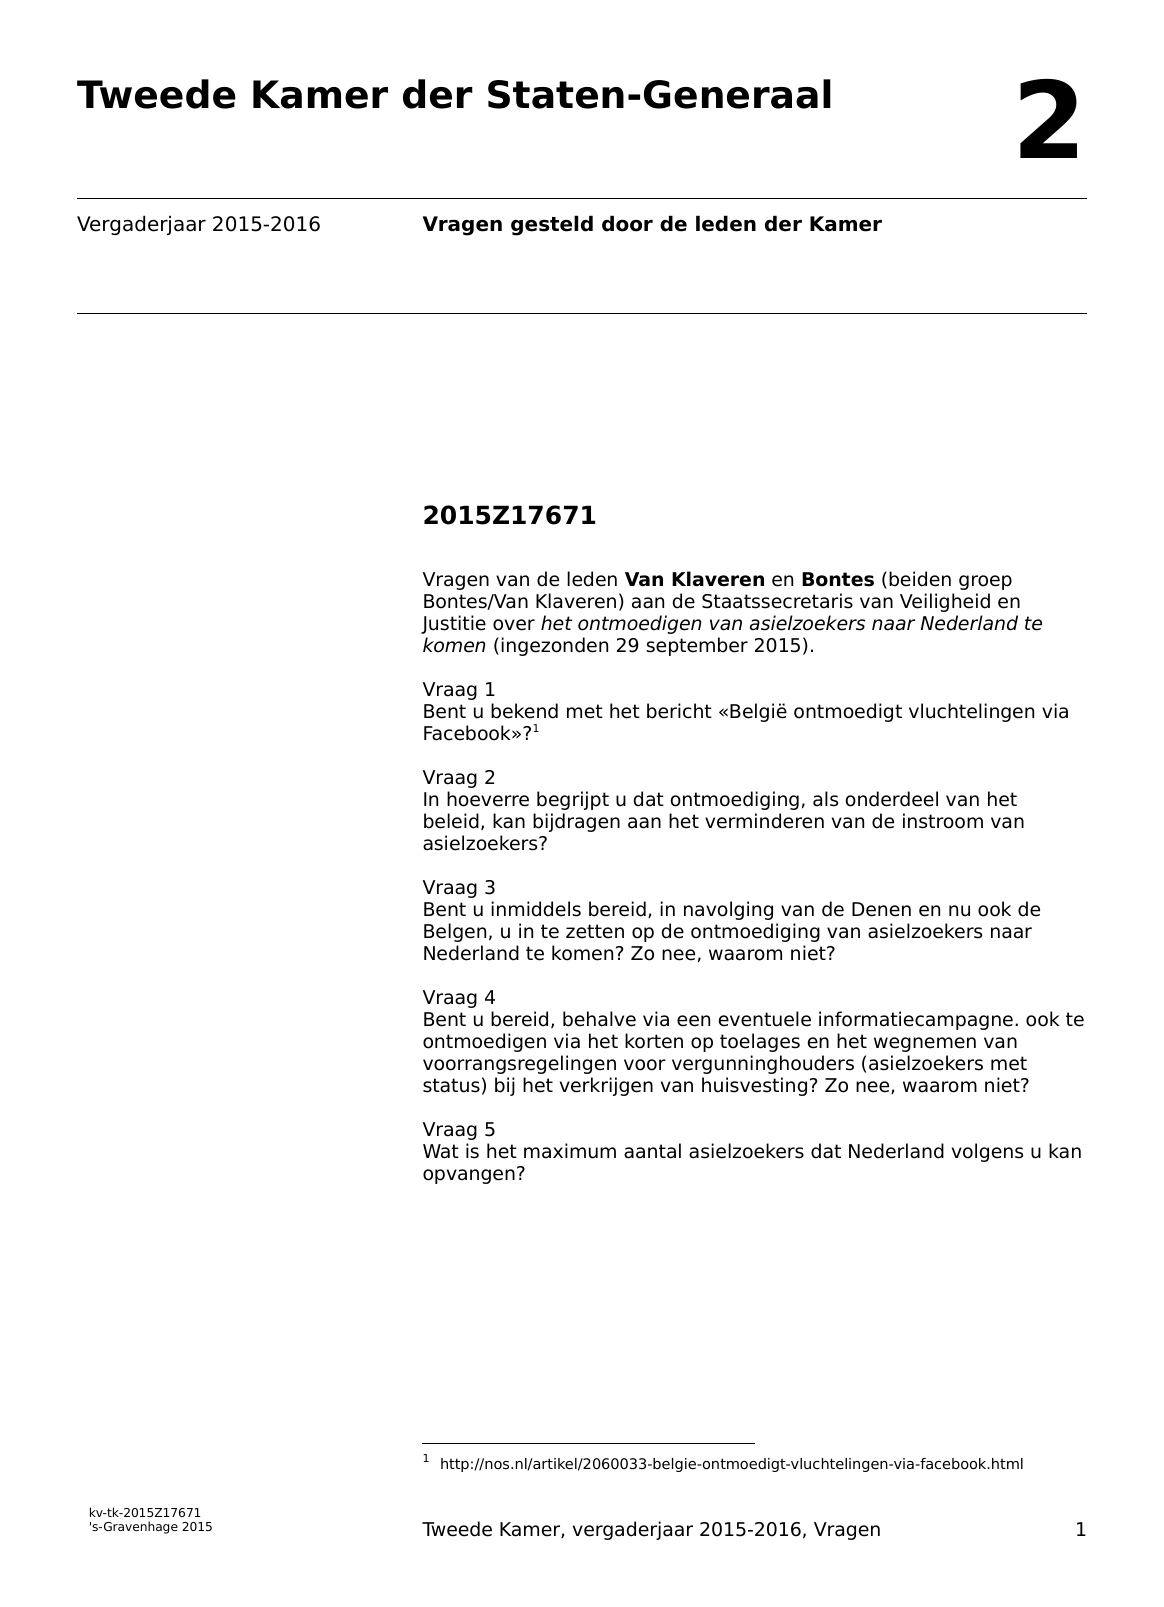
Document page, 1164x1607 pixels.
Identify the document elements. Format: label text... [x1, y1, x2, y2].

table_cell Vragen gesteld door de leden der Kamer [422, 199, 1087, 313]
text Bent u inmiddels bereid, in navolging van de Denen en nu ook de Belgen, u in te zetten op de ontmoediging van asielzoekers naar Nederland te komen? Zo nee, waarom niet? [422, 899, 1087, 965]
table_header 2 [886, 59, 1087, 198]
text Vragen van de leden Van Klaveren en Bontes (beiden groep Bontes/Van Klaveren) aan de Staatssecretaris van Veiligheid en Justitie over het ontmoedigen van asielzoekers naar Nederland te komen (ingezonden 29 september 2015). [422, 569, 1087, 657]
text Vraag 2 [422, 767, 1087, 789]
text Bent u bekend met het bericht «België ontmoedigt vluchtelingen via Facebook»? [422, 701, 1087, 745]
table_cell Vergaderjaar 2015-2016 [77, 199, 422, 313]
text Vraag 5 [422, 1119, 1087, 1141]
text Vraag 4 [422, 987, 1087, 1009]
text Bent u bereid, behalve via een eventuele informatiecampagne. ook te ontmoedigen via het korten op toelages en het wegnemen van voorrangsregelingen voor vergunninghouders (asielzoekers met status) bij het verkrijgen van huisvesting? Zo nee, waarom niet? [422, 1009, 1087, 1097]
text In hoeverre begrijpt u dat ontmoediging, als onderdeel van het beleid, kan bijdragen aan het verminderen van de instroom van asielzoekers? [422, 789, 1087, 855]
text Wat is het maximum aantal asielzoekers dat Nederland volgens u kan opvangen? [422, 1141, 1087, 1185]
text Vraag 3 [422, 877, 1087, 899]
text kv-tk-2015Z17671 [88, 1506, 323, 1520]
text Vraag 1 [422, 679, 1087, 701]
text 's-Gravenhage 2015 [88, 1520, 323, 1534]
text 2015Z17671 [422, 501, 1087, 531]
table_header Tweede Kamer der Staten-Generaal [77, 59, 886, 198]
text http://nos.nl/artikel/2060033-belgie-ontmoedigt-vluchtelingen-via-facebook.html [422, 1452, 1087, 1474]
